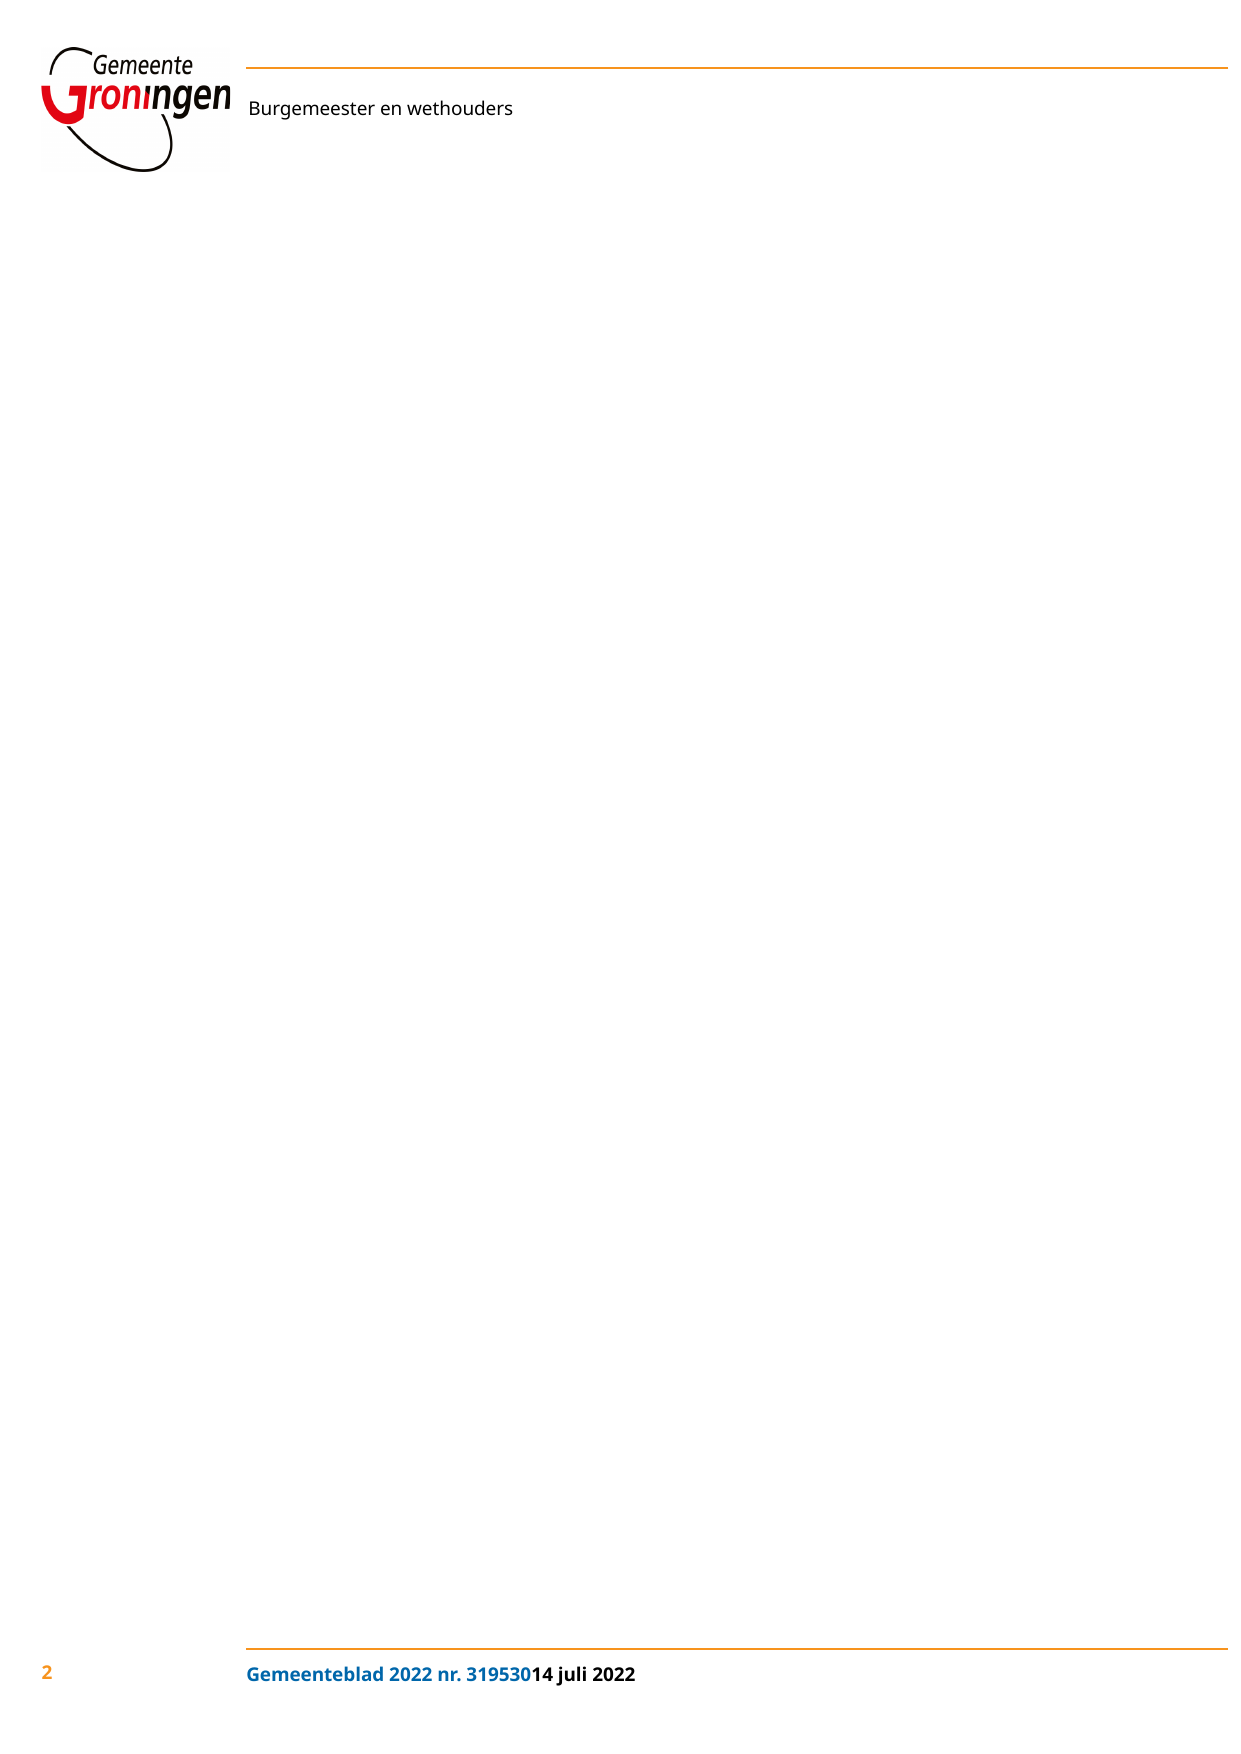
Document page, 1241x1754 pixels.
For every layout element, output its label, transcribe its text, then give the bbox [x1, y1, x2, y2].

text Burgemeester en wethouders [248, 95, 1152, 121]
picture [41, 47, 231, 172]
